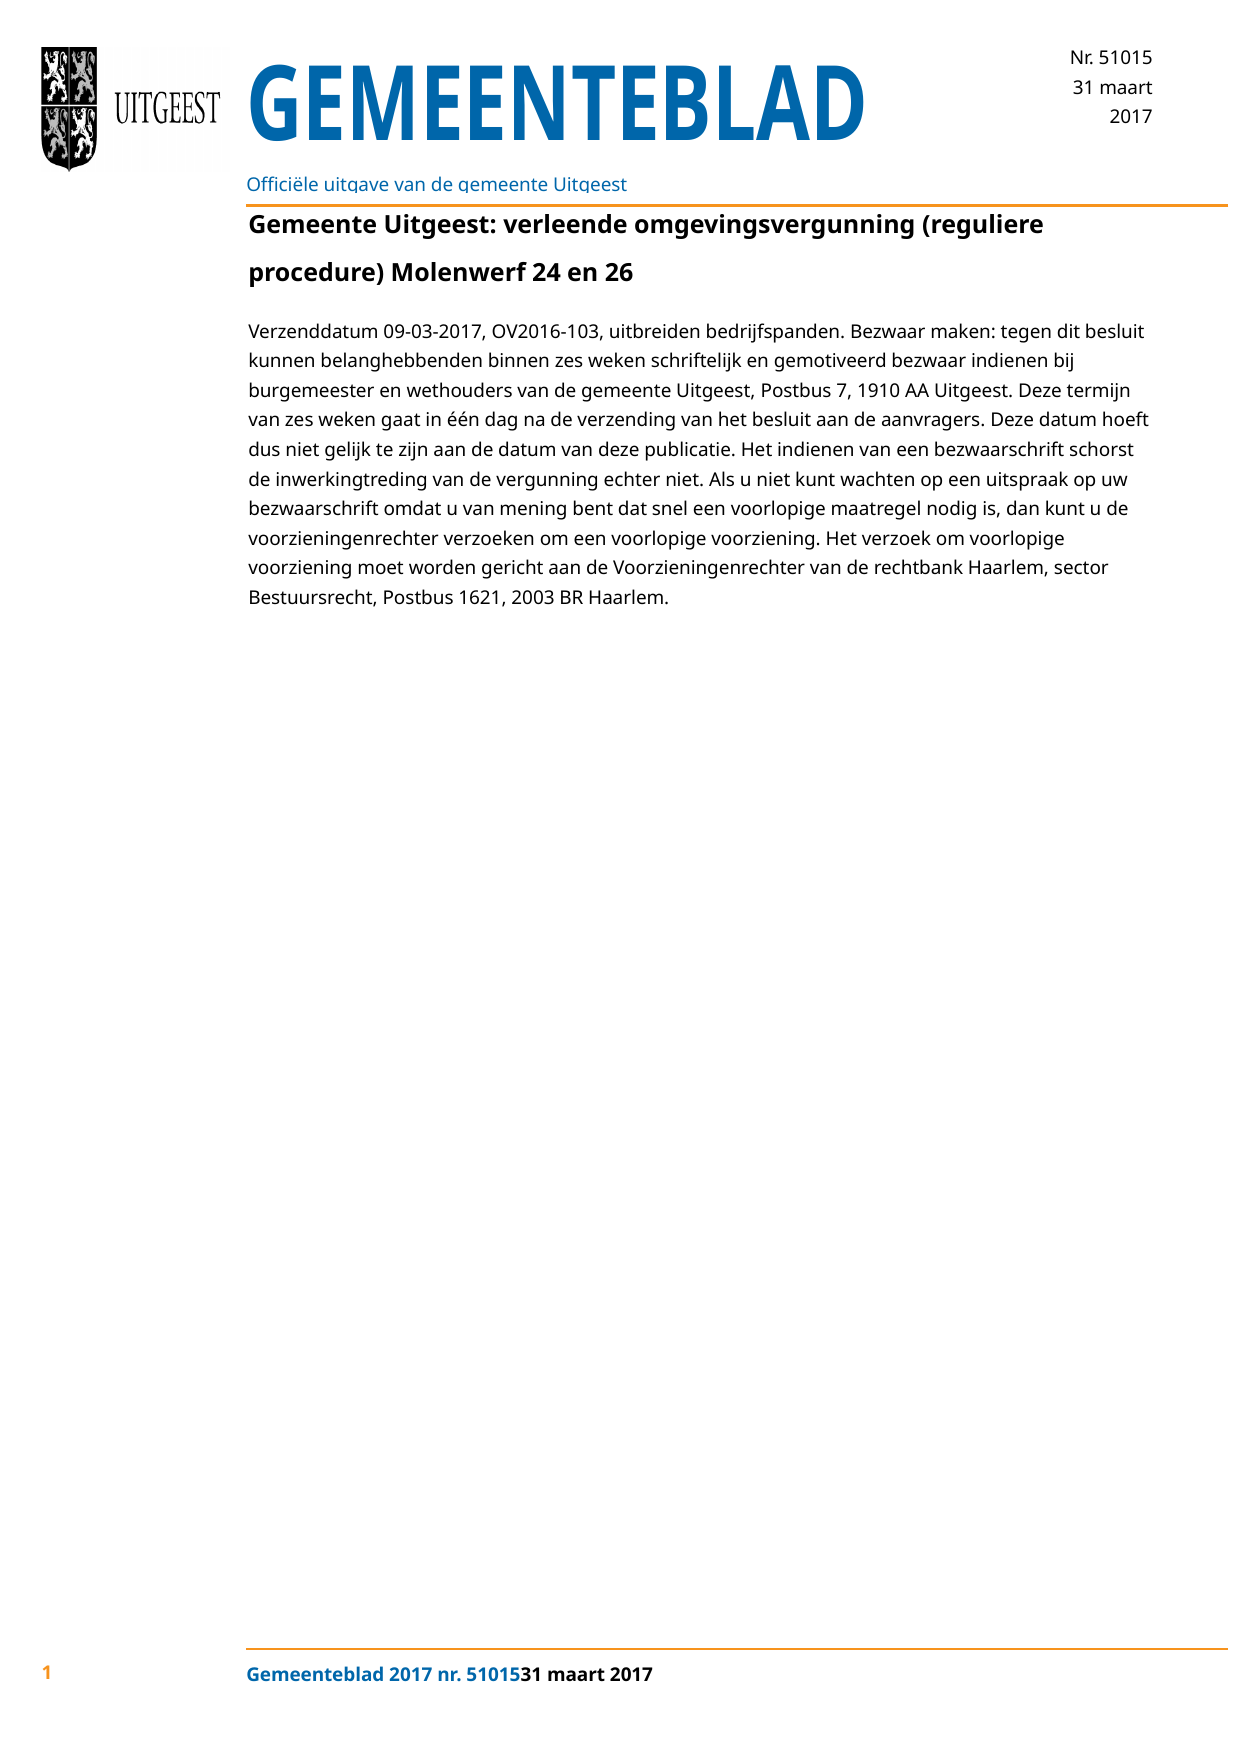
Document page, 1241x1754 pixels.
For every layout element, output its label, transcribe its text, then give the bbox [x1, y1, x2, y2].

text Verzenddatum 09-03-2017, OV2016-103, uitbreiden bedrijfspanden. Bezwaar maken: tegen dit besluit kunnen belanghebbenden binnen zes weken schriftelijk en gemotiveerd bezwaar indienen bij burgemeester en wethouders van de gemeente Uitgeest, Postbus 7, 1910 AA Uitgeest. Deze termijn van zes weken gaat in één dag na de verzending van het besluit aan de aanvragers. Deze datum hoeft dus niet gelijk te zijn aan de datum van deze publicatie. Het indienen van een bezwaarschrift schorst de inwerkingtreding van de vergunning echter niet. Als u niet kunt wachten op een uitspraak op uw bezwaarschrift omdat u van mening bent dat snel een voorlopige maatregel nodig is, dan kunt u de voorzieningenrechter verzoeken om een voorlopige voorziening. Het verzoek om voorlopige voorziening moet worden gericht aan de Voorzieningenrechter van de rechtbank Haarlem, sector Bestuursrecht, Postbus 1621, 2003 BR Haarlem. [248, 318, 1152, 610]
text Gemeente Uitgeest: verleende omgevingsvergunning (reguliere procedure) Molenwerf 24 en 26 [248, 207, 1152, 288]
picture [41, 47, 231, 172]
